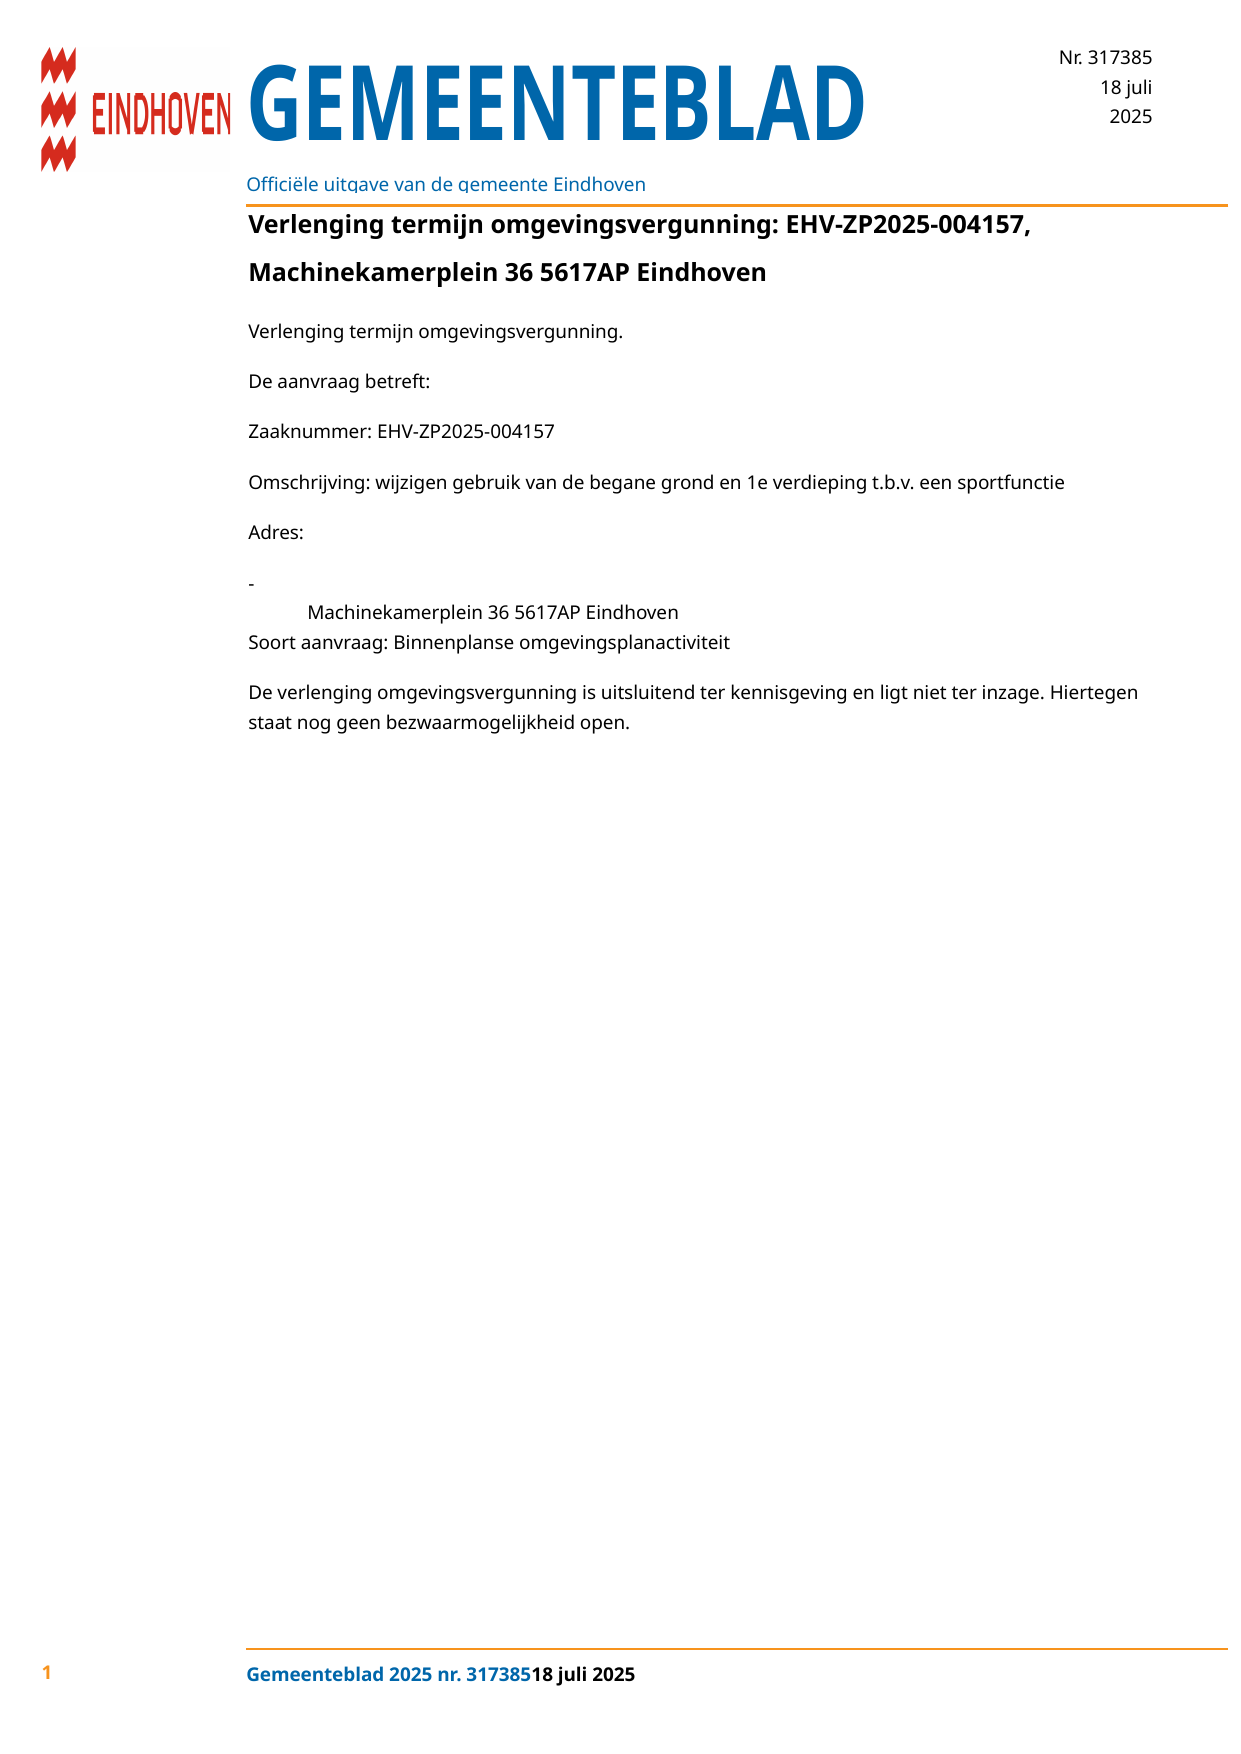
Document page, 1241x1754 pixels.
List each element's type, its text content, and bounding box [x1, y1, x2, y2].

text Adres: [248, 519, 1152, 545]
text De aanvraag betreft: [248, 368, 1152, 394]
list Machinekamerplein 36 5617AP Eindhoven [248, 599, 1152, 625]
text Zaaknummer: EHV-ZP2025-004157 [248, 419, 1152, 444]
picture [41, 47, 231, 172]
text Verlenging termijn omgevingsvergunning. [248, 318, 1152, 344]
text Soort aanvraag: Binnenplanse omgevingsplanactiviteit [248, 629, 1152, 655]
text Omschrijving: wijzigen gebruik van de begane grond en 1e verdieping t.b.v. een sportfunctie [248, 469, 1152, 495]
text Verlenging termijn omgevingsvergunning: EHV-ZP2025-004157, Machinekamerplein 36 5617AP Eindhoven [248, 207, 1152, 288]
text De verlenging omgevingsvergunning is uitsluitend ter kennisgeving en ligt niet ter inzage. Hiertegen staat nog geen bezwaarmogelijkheid open. [248, 679, 1152, 735]
